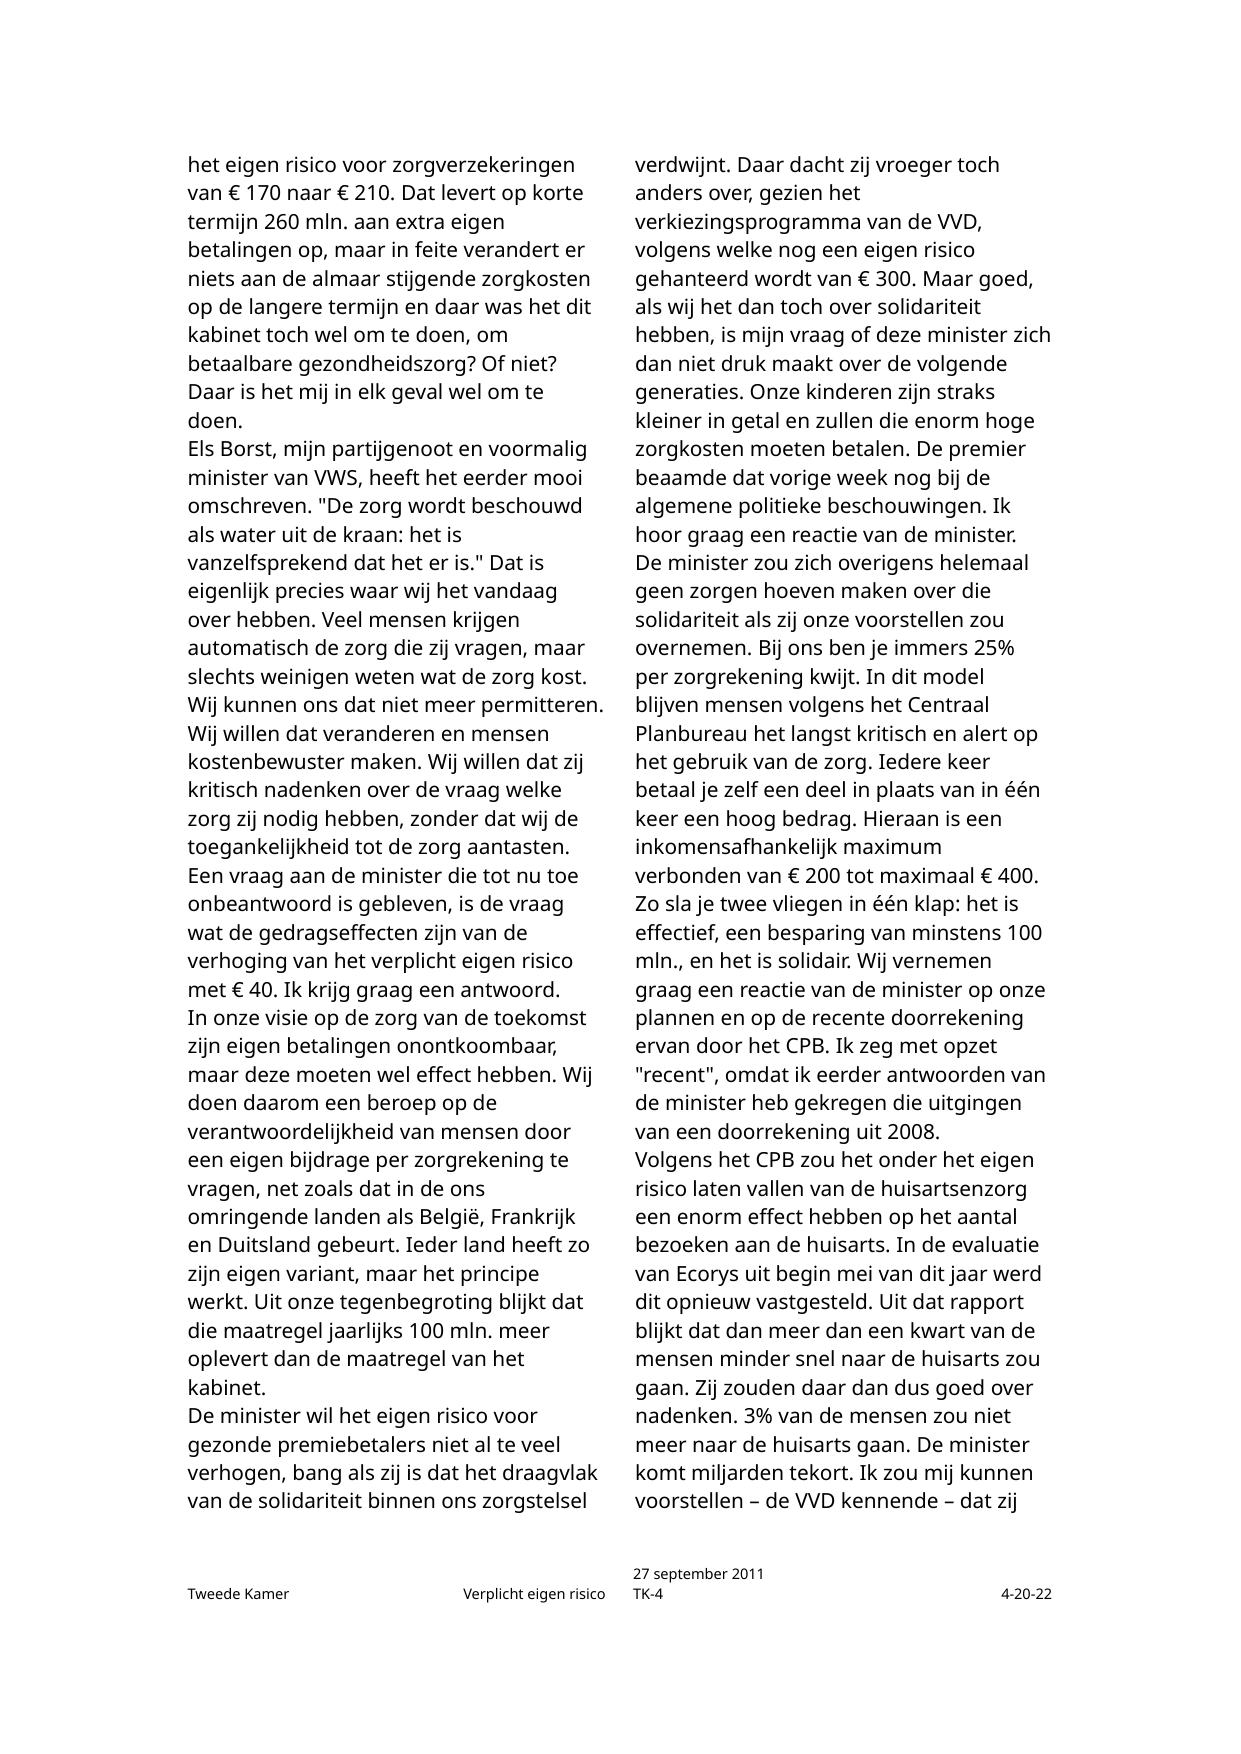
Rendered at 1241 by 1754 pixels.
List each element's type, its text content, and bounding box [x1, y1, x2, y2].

text Els Borst, mijn partijgenoot en voormalig minister van VWS, heeft het eerder mooi omschreven. "De zorg wordt beschouwd als water uit de kraan: het is vanzelfsprekend dat het er is." Dat is eigenlijk precies waar wij het vandaag over hebben. Veel mensen krijgen automatisch de zorg die zij vragen, maar slechts weinigen weten wat de zorg kost. Wij kunnen ons dat niet meer permitteren. Wij willen dat veranderen en mensen kostenbewuster maken. Wij willen dat zij kritisch nadenken over de vraag welke zorg zij nodig hebben, zonder dat wij de toegankelijkheid tot de zorg aantasten. [187, 434, 605, 861]
text Een vraag aan de minister die tot nu toe onbeantwoord is gebleven, is de vraag wat de gedragseffecten zijn van de verhoging van het verplicht eigen risico met € 40. Ik krijg graag een antwoord. [187, 861, 605, 1003]
text De minister wil het eigen risico voor gezonde premiebetalers niet al te veel verhogen, bang als zij is dat het draagvlak van de solidariteit binnen ons zorgstelsel [187, 1401, 605, 1515]
text De minister zou zich overigens helemaal geen zorgen hoeven maken over die solidariteit als zij onze voorstellen zou overnemen. Bij ons ben je immers 25% per zorgrekening kwijt. In dit model blijven mensen volgens het Centraal Planbureau het langst kritisch en alert op het gebruik van de zorg. Iedere keer betaal je zelf een deel in plaats van in één keer een hoog bedrag. Hieraan is een inkomensafhankelijk maximum verbonden van € 200 tot maximaal € 400. Zo sla je twee vliegen in één klap: het is effectief, een besparing van minstens 100 mln., en het is solidair. Wij vernemen graag een reactie van de minister op onze plannen en op de recente doorrekening ervan door het CPB. Ik zeg met opzet "recent", omdat ik eerder antwoorden van de minister heb gekregen die uitgingen van een doorrekening uit 2008. [635, 548, 1053, 1145]
text verdwijnt. Daar dacht zij vroeger toch anders over, gezien het verkiezingsprogramma van de VVD, volgens welke nog een eigen risico gehanteerd wordt van € 300. Maar goed, als wij het dan toch over solidariteit hebben, is mijn vraag of deze minister zich dan niet druk maakt over de volgende generaties. Onze kinderen zijn straks kleiner in getal en zullen die enorm hoge zorgkosten moeten betalen. De premier beaamde dat vorige week nog bij de algemene politieke beschouwingen. Ik hoor graag een reactie van de minister. [635, 150, 1053, 548]
text In onze visie op de zorg van de toekomst zijn eigen betalingen onontkoombaar, maar deze moeten wel effect hebben. Wij doen daarom een beroep op de verantwoordelijkheid van mensen door een eigen bijdrage per zorgrekening te vragen, net zoals dat in de ons omringende landen als België, Frankrijk en Duitsland gebeurt. Ieder land heeft zo zijn eigen variant, maar het principe werkt. Uit onze tegenbegroting blijkt dat die maatregel jaarlijks 100 mln. meer oplevert dan de maatregel van het kabinet. [187, 1003, 605, 1401]
text het eigen risico voor zorgverzekeringen van € 170 naar € 210. Dat levert op korte termijn 260 mln. aan extra eigen betalingen op, maar in feite verandert er niets aan de almaar stijgende zorgkosten op de langere termijn en daar was het dit kabinet toch wel om te doen, om betaalbare gezondheidszorg? Of niet? Daar is het mij in elk geval wel om te doen. [187, 150, 605, 434]
text Volgens het CPB zou het onder het eigen risico laten vallen van de huisartsenzorg een enorm effect hebben op het aantal bezoeken aan de huisarts. In de evaluatie van Ecorys uit begin mei van dit jaar werd dit opnieuw vastgesteld. Uit dat rapport blijkt dat dan meer dan een kwart van de mensen minder snel naar de huisarts zou gaan. Zij zouden daar dan dus goed over nadenken. 3% van de mensen zou niet meer naar de huisarts gaan. De minister komt miljarden tekort. Ik zou mij kunnen voorstellen – de VVD kennende – dat zij [635, 1145, 1053, 1515]
